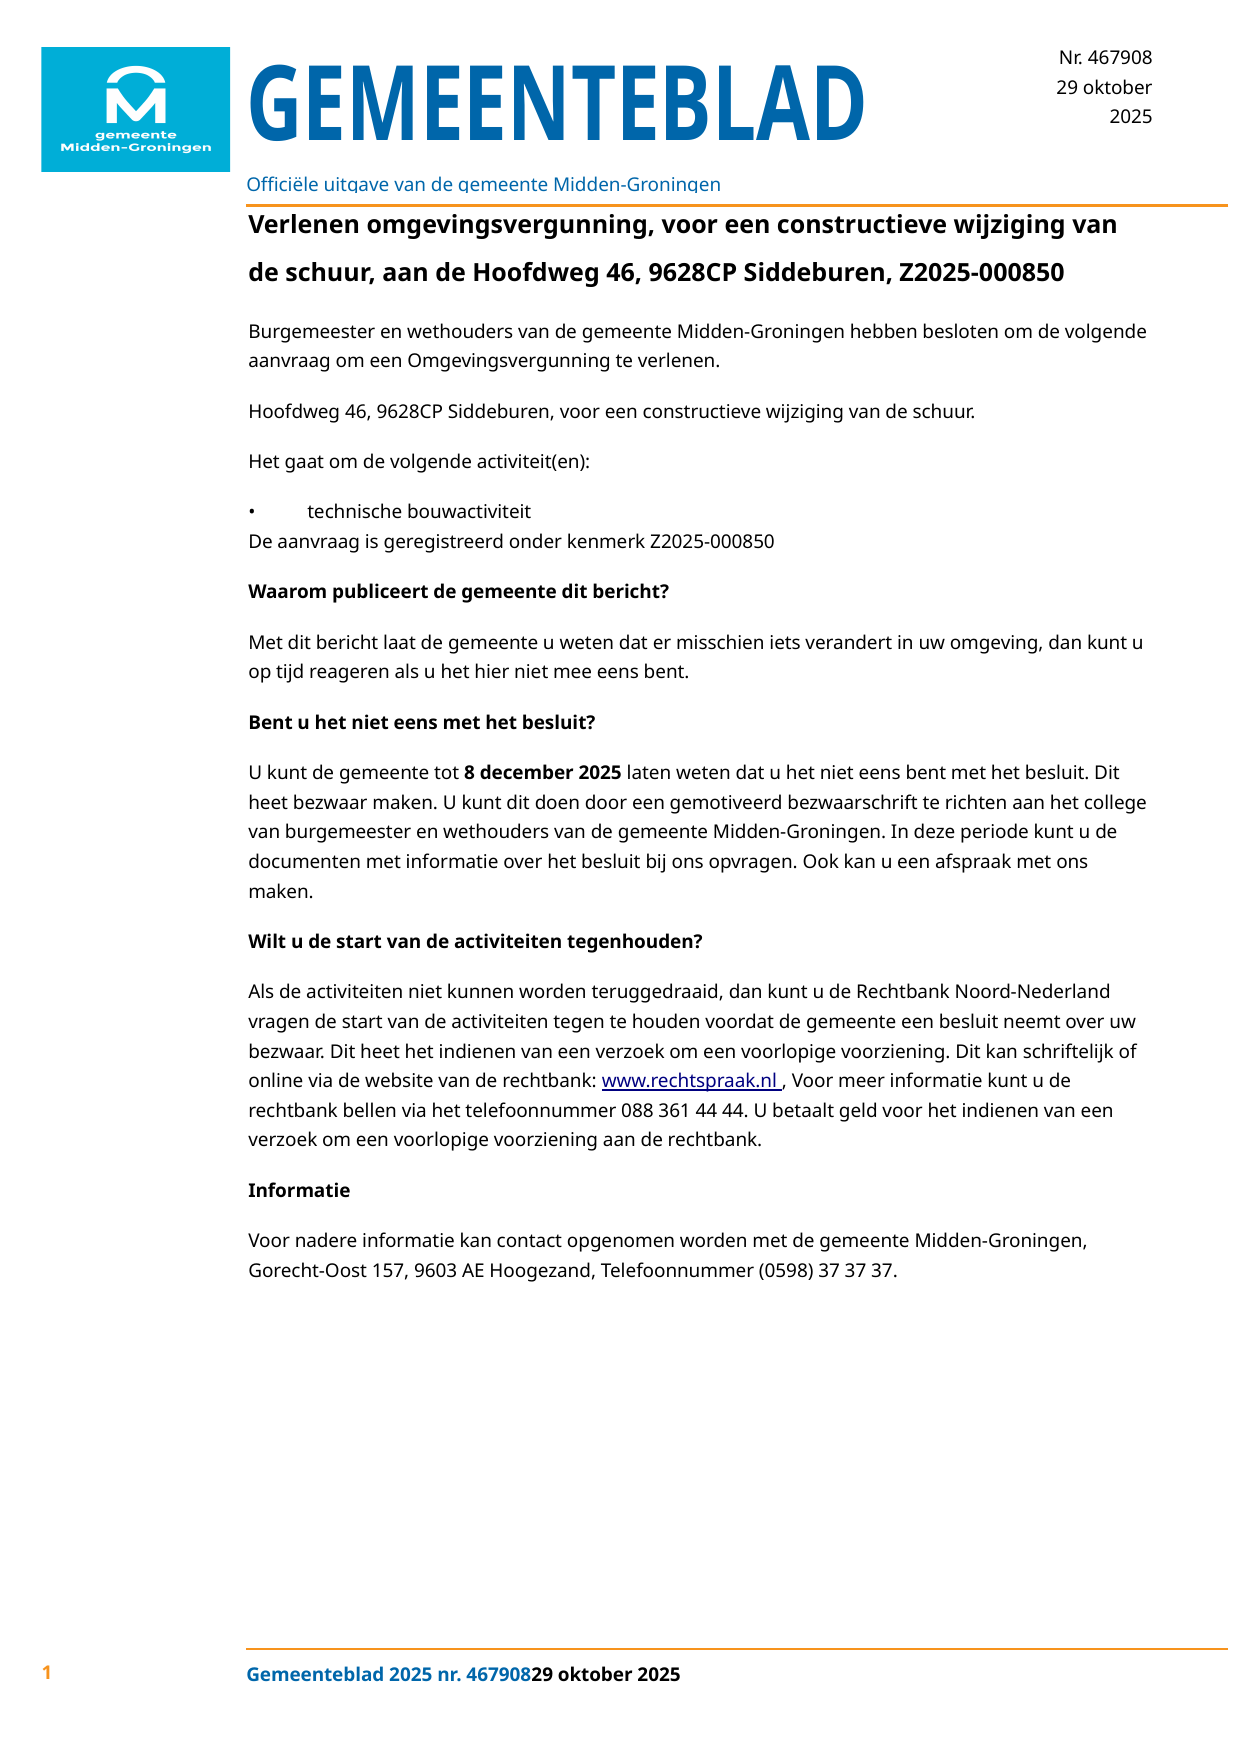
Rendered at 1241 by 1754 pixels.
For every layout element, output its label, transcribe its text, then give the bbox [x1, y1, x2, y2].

picture [107, 89, 165, 122]
text Voor nadere informatie kan contact opgenomen worden met de gemeente Midden-Groningen, Gorecht-Oost 157, 9603 AE Hoogezand, Telefoonnummer (0598) 37 37 37. [248, 1227, 1152, 1283]
picture [108, 66, 164, 82]
text Bent u het niet eens met het besluit? [248, 709, 1152, 735]
text Waarom publiceert de gemeente dit bericht? [248, 579, 1152, 604]
list technische bouwactiviteit [248, 499, 1152, 524]
text De aanvraag is geregistreerd onder kenmerk Z2025-000850 [248, 528, 1152, 554]
text Hoofdweg 46, 9628CP Siddeburen, voor een constructieve wijziging van de schuur. [248, 398, 1152, 424]
picture [184, 146, 190, 153]
text Als de activiteiten niet kunnen worden teruggedraaid, dan kunt u de Rechtbank Noord-Nederland vragen de start van de activiteiten tegen te houden voordat de gemeente een besluit neemt over uw bezwaar. Dit heet het indienen van een verzoek om een voorlopige voorziening. Dit kan schriftelijk of online via de website van de rechtbank: www.rechtspraak.nl , Voor meer informatie kunt u de rechtbank bellen via het telefoonnummer 088 361 44 44. U betaalt geld voor het indienen van een verzoek om een voorlopige voorziening aan de rechtbank. [248, 979, 1152, 1152]
text Verlenen omgevingsvergunning, voor een constructieve wijziging van de schuur, aan de Hoofdweg 46, 9628CP Siddeburen, Z2025-000850 [248, 207, 1152, 288]
text Burgemeester en wethouders van de gemeente Midden-Groningen hebben besloten om de volgende aanvraag om een Omgevingsvergunning te verlenen. [248, 318, 1152, 373]
text Met dit bericht laat de gemeente u weten dat er misschien iets verandert in uw omgeving, dan kunt u op tijd reageren als u het hier niet mee eens bent. [248, 629, 1152, 684]
text Informatie [248, 1177, 1152, 1203]
text Het gaat om de volgende activiteit(en): [248, 448, 1152, 474]
text Wilt u de start van de activiteiten tegenhouden? [248, 928, 1152, 954]
text U kunt de gemeente tot 8 december 2025 laten weten dat u het niet eens bent met het besluit. Dit heet bezwaar maken. U kunt dit doen door een gemotiveerd bezwaarschrift te richten aan het college van burgemeester en wethouders van de gemeente Midden-Groningen. In deze periode kunt u de documenten met informatie over het besluit bij ons opvragen. Ook kan u een afspraak met ons maken. [248, 759, 1152, 904]
